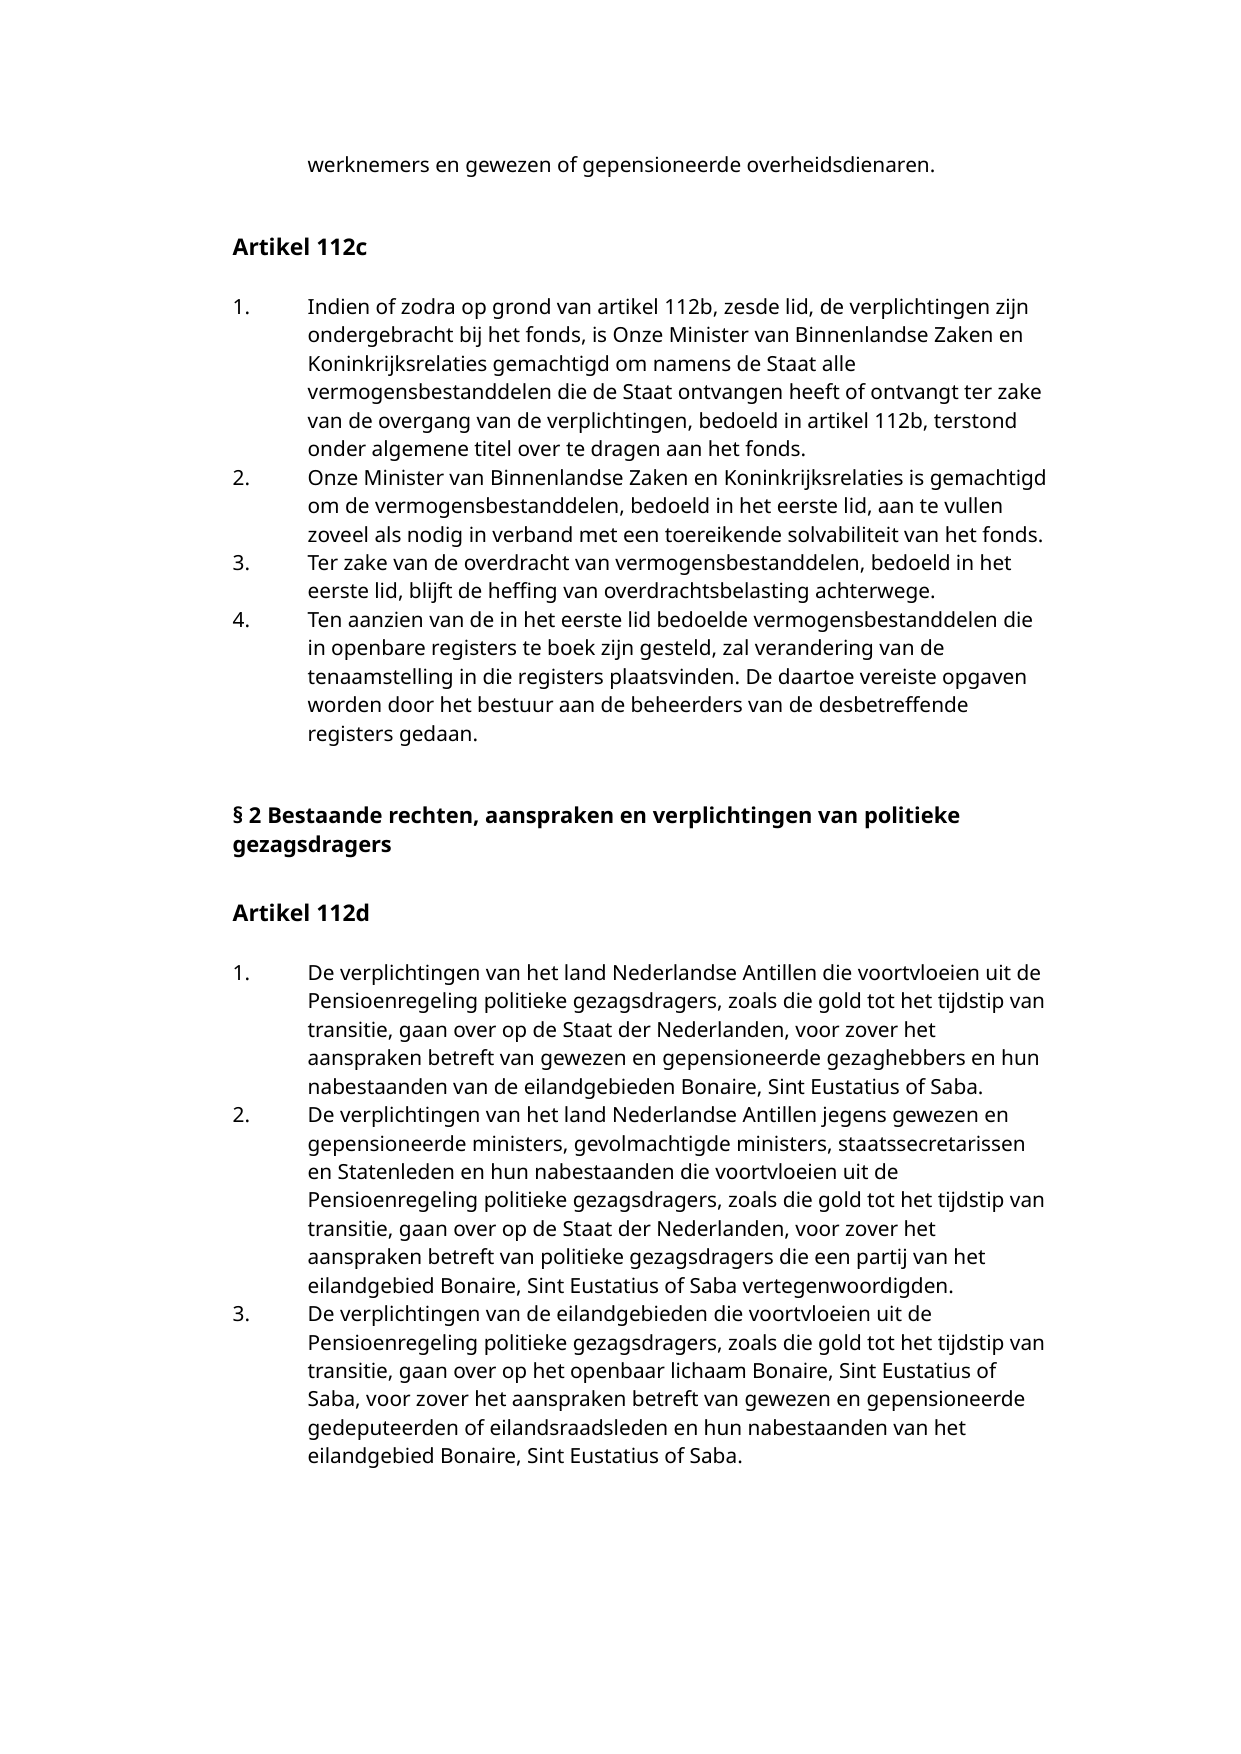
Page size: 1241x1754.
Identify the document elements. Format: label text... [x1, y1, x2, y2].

subtitle § 2 Bestaande rechten, aanspraken en verplichtingen van politieke gezagsdragers [232, 800, 1053, 859]
subtitle Artikel 112d [232, 897, 1053, 928]
subtitle Artikel 112c [232, 231, 1053, 262]
list De verplichtingen van het land Nederlandse Antillen jegens gewezen en gepensioneerde ministers, gevolmachtigde ministers, staatssecretarissen en Statenleden en hun nabestaanden die voortvloeien uit de Pensioenregeling politieke gezagsdragers, zoals die gold tot het tijdstip van transitie, gaan over op de Staat der Nederlanden, voor zover het aanspraken betreft van politieke gezagsdragers die een partij van het eilandgebied Bonaire, Sint Eustatius of Saba vertegenwoordigden. [232, 1100, 1053, 1299]
list Onze Minister van Binnenlandse Zaken en Koninkrijksrelaties is gemachtigd om de vermogensbestanddelen, bedoeld in het eerste lid, aan te vullen zoveel als nodig in verband met een toereikende solvabiliteit van het fonds. [232, 463, 1053, 548]
list De verplichtingen van de eilandgebieden die voortvloeien uit de Pensioenregeling politieke gezagsdragers, zoals die gold tot het tijdstip van transitie, gaan over op het openbaar lichaam Bonaire, Sint Eustatius of Saba, voor zover het aanspraken betreft van gewezen en gepensioneerde gedeputeerden of eilandsraadsleden en hun nabestaanden van het eilandgebied Bonaire, Sint Eustatius of Saba. [232, 1299, 1053, 1470]
list Indien of zodra op grond van artikel 112b, zesde lid, de verplichtingen zijn ondergebracht bij het fonds, is Onze Minister van Binnenlandse Zaken en Koninkrijksrelaties gemachtigd om namens de Staat alle vermogensbestanddelen die de Staat ontvangen heeft of ontvangt ter zake van de overgang van de verplichtingen, bedoeld in artikel 112b, terstond onder algemene titel over te dragen aan het fonds. [232, 292, 1053, 463]
list werknemers en gewezen of gepensioneerde overheidsdienaren. [232, 150, 1053, 178]
list Ten aanzien van de in het eerste lid bedoelde vermogensbestanddelen die in openbare registers te boek zijn gesteld, zal verandering van de tenaamstelling in die registers plaatsvinden. De daartoe vereiste opgaven worden door het bestuur aan de beheerders van de desbetreffende registers gedaan. [232, 605, 1053, 747]
list De verplichtingen van het land Nederlandse Antillen die voortvloeien uit de Pensioenregeling politieke gezagsdragers, zoals die gold tot het tijdstip van transitie, gaan over op de Staat der Nederlanden, voor zover het aanspraken betreft van gewezen en gepensioneerde gezaghebbers en hun nabestaanden van de eilandgebieden Bonaire, Sint Eustatius of Saba. [232, 958, 1053, 1100]
list Ter zake van de overdracht van vermogensbestanddelen, bedoeld in het eerste lid, blijft de heffing van overdrachtsbelasting achterwege. [232, 548, 1053, 605]
